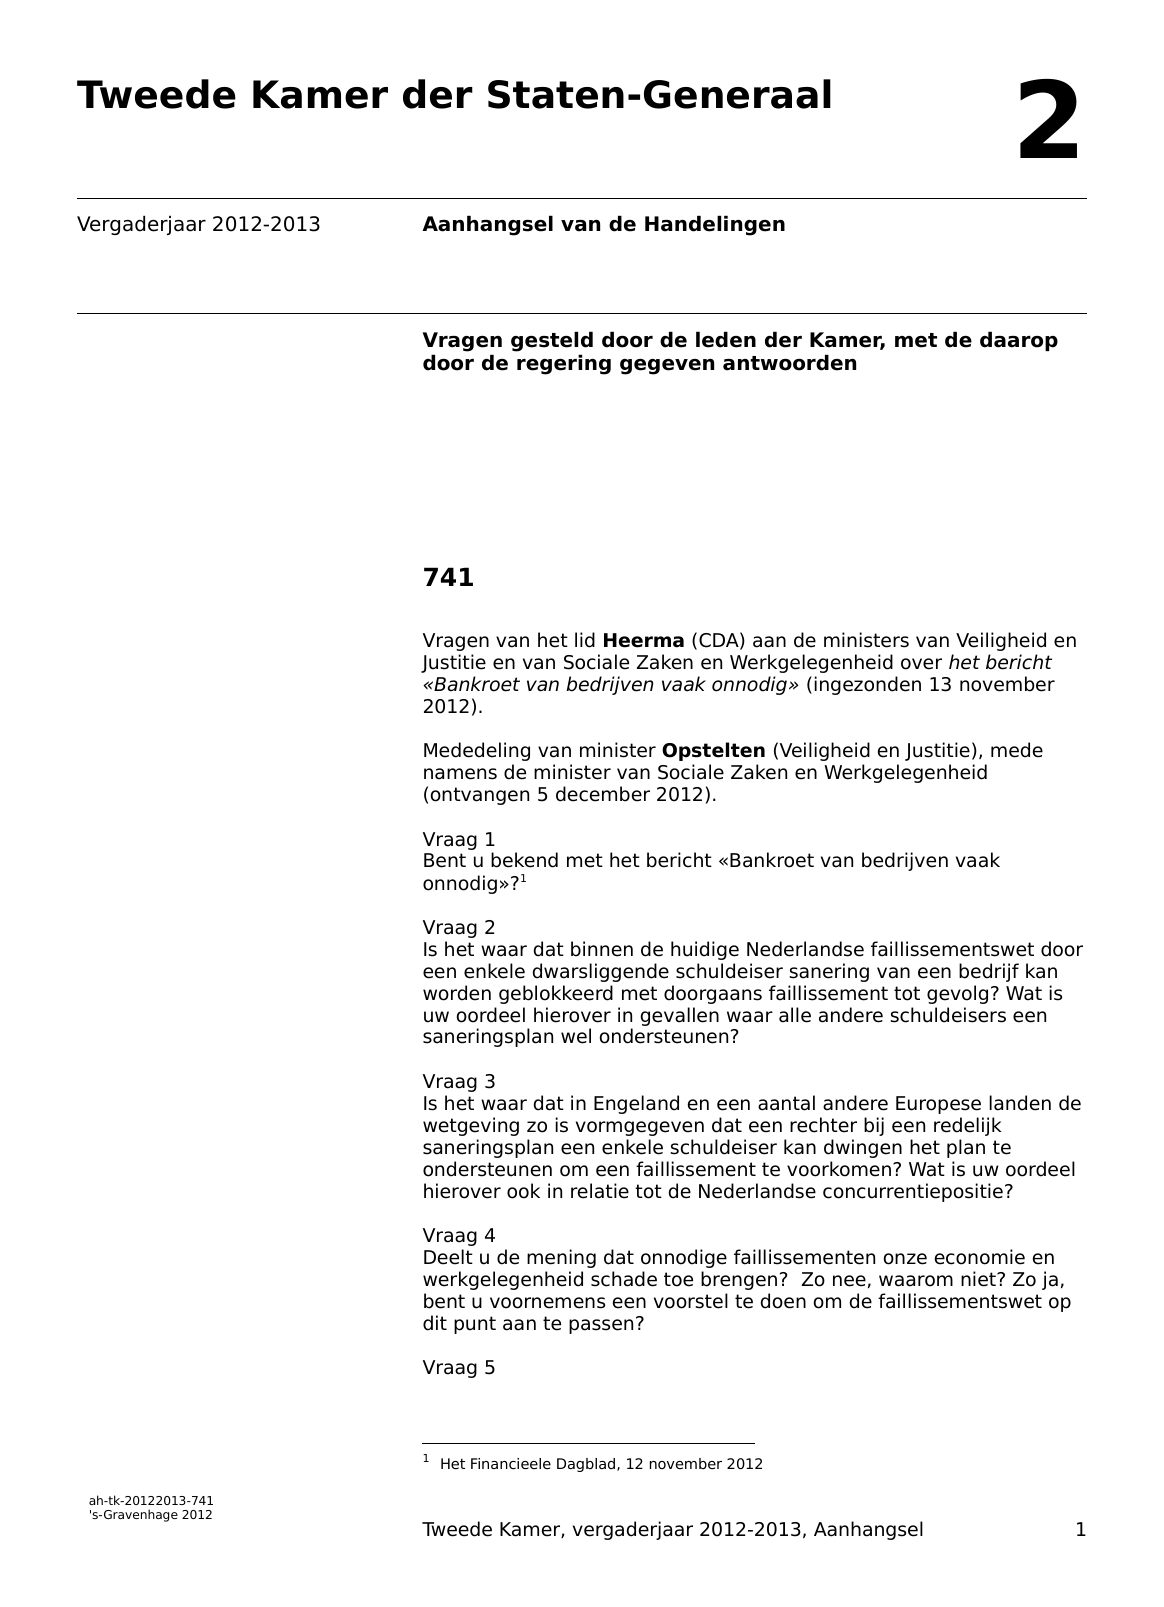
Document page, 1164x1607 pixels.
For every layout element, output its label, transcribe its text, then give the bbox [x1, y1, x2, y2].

text Vraag 2 [422, 917, 1087, 938]
text Is het waar dat binnen de huidige Nederlandse faillissementswet door een enkele dwarsliggende schuldeiser sanering van een bedrijf kan worden geblokkeerd met doorgaans faillissement tot gevolg? Wat is uw oordeel hierover in gevallen waar alle andere schuldeisers een saneringsplan wel ondersteunen? [422, 938, 1087, 1048]
text Vraag 5 [422, 1357, 1087, 1379]
text 's-Gravenhage 2012 [88, 1508, 323, 1522]
text Mededeling van minister Opstelten (Veiligheid en Justitie), mede namens de minister van Sociale Zaken en Werkgelegenheid (ontvangen 5 december 2012). [422, 740, 1087, 806]
text Het Financieele Dagblad, 12 november 2012 [422, 1452, 1087, 1474]
table_cell [77, 314, 422, 375]
table_cell Vergaderjaar 2012-2013 [77, 199, 422, 313]
table_header Tweede Kamer der Staten-Generaal [77, 59, 886, 198]
table_header 2 [886, 59, 1087, 198]
text Vragen van het lid Heerma (CDA) aan de ministers van Veiligheid en Justitie en van Sociale Zaken en Werkgelegenheid over het bericht «Bankroet van bedrijven vaak onnodig» (ingezonden 13 november 2012). [422, 630, 1087, 718]
text ah-tk-20122013-741 [88, 1494, 323, 1508]
text Bent u bekend met het bericht «Bankroet van bedrijven vaak onnodig»? [422, 850, 1087, 894]
text Vraag 4 [422, 1225, 1087, 1247]
text Deelt u de mening dat onnodige faillissementen onze economie en werkgelegenheid schade toe brengen? Zo nee, waarom niet? Zo ja, bent u voornemens een voorstel te doen om de faillissementswet op dit punt aan te passen? [422, 1247, 1087, 1334]
text Vraag 1 [422, 828, 1087, 850]
table_cell Vragen gesteld door de leden der Kamer, met de daarop door de regering gegeven antwoorden [422, 314, 1087, 375]
text 741 [422, 563, 1087, 592]
text Vraag 3 [422, 1071, 1087, 1093]
text Is het waar dat in Engeland en een aantal andere Europese landen de wetgeving zo is vormgegeven dat een rechter bij een redelijk saneringsplan een enkele schuldeiser kan dwingen het plan te ondersteunen om een faillissement te voorkomen? Wat is uw oordeel hierover ook in relatie tot de Nederlandse concurrentiepositie? [422, 1093, 1087, 1202]
table_cell Aanhangsel van de Handelingen [422, 199, 1087, 313]
